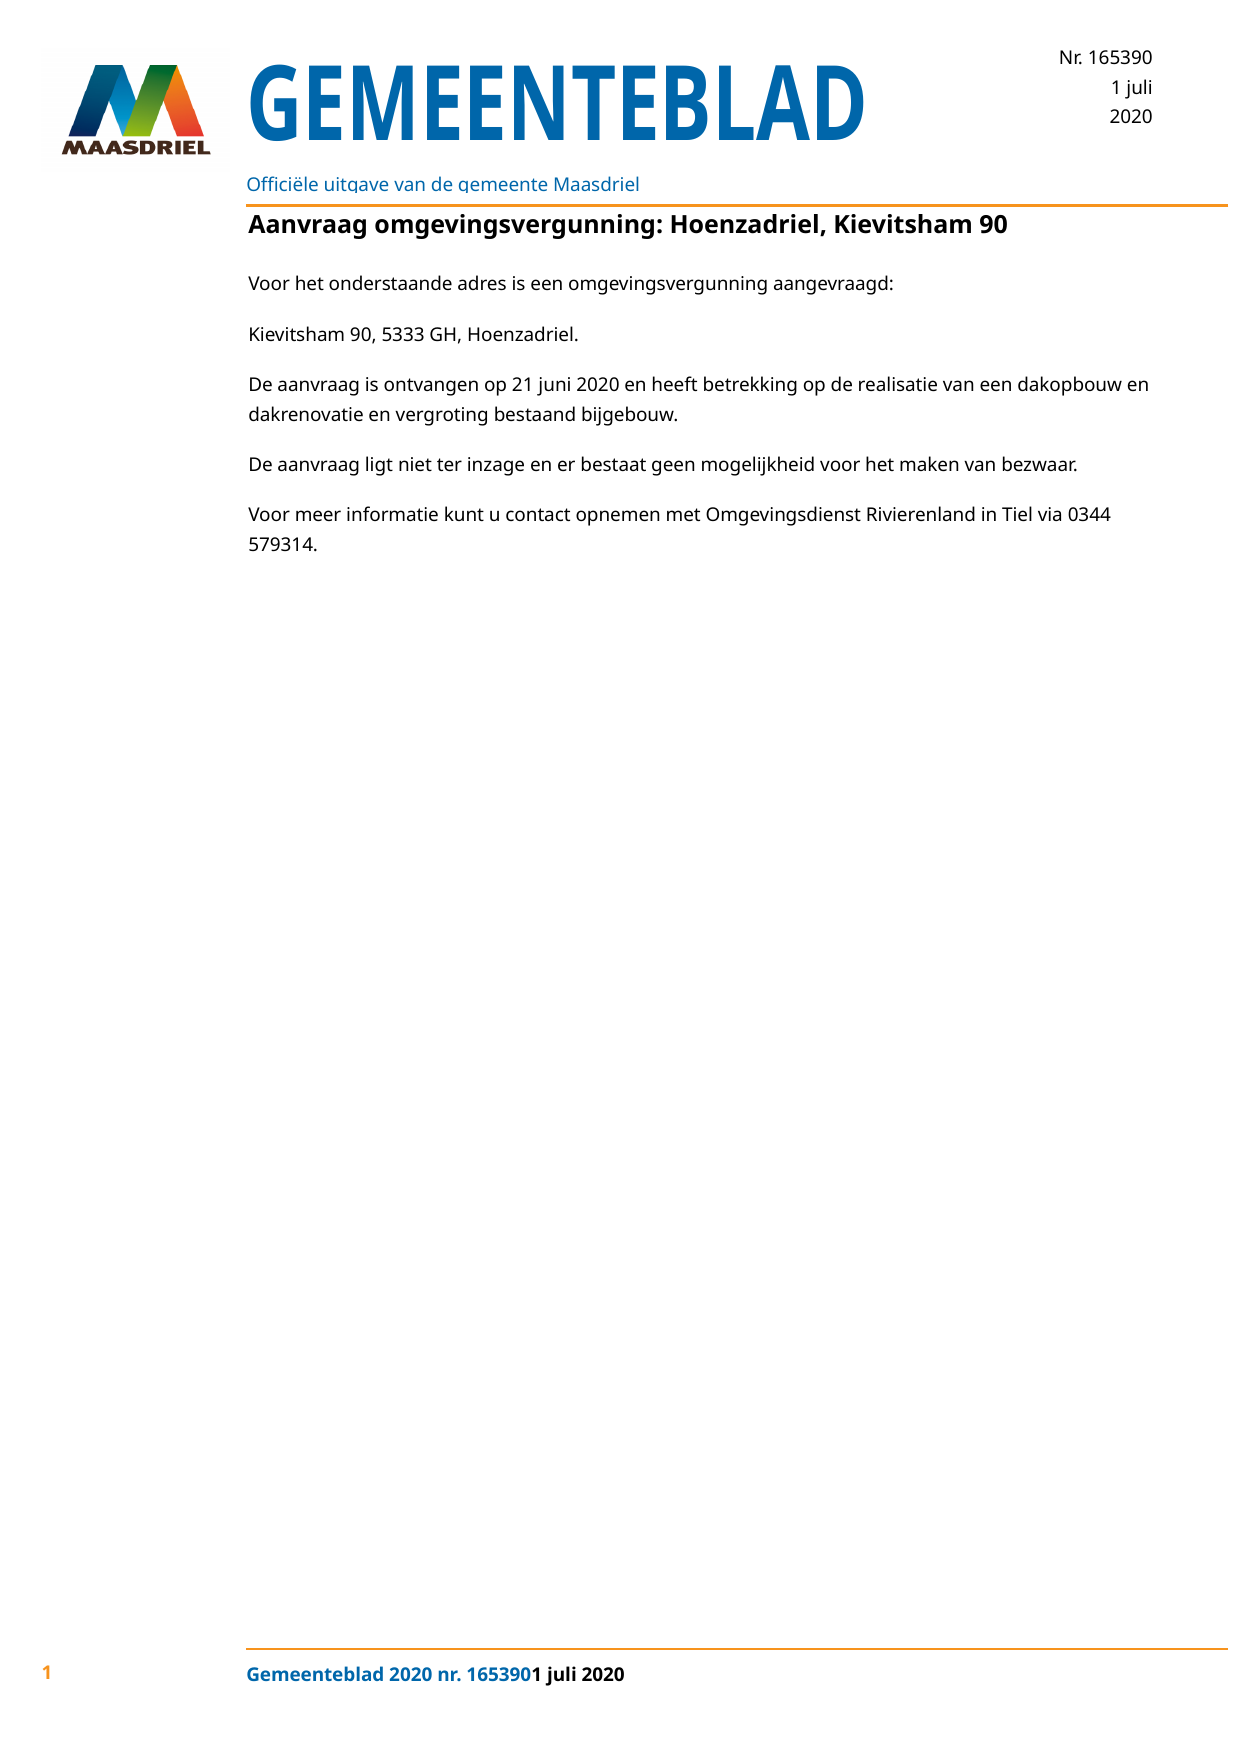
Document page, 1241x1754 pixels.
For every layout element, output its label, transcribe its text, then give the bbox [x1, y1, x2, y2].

text De aanvraag ligt niet ter inzage en er bestaat geen mogelijkheid voor het maken van bezwaar. [248, 451, 1152, 477]
text Kievitsham 90, 5333 GH, Hoenzadriel. [248, 321, 1152, 346]
text Voor het onderstaande adres is een omgevingsvergunning aangevraagd: [248, 270, 1152, 296]
text De aanvraag is ontvangen op 21 juni 2020 en heeft betrekking op de realisatie van een dakopbouw en dakrenovatie en vergroting bestaand bijgebouw. [248, 371, 1152, 426]
text Voor meer informatie kunt u contact opnemen met Omgevingsdienst Rivierenland in Tiel via 0344 579314. [248, 502, 1152, 557]
text Aanvraag omgevingsvergunning: Hoenzadriel, Kievitsham 90 [248, 207, 1152, 241]
picture [41, 47, 231, 172]
